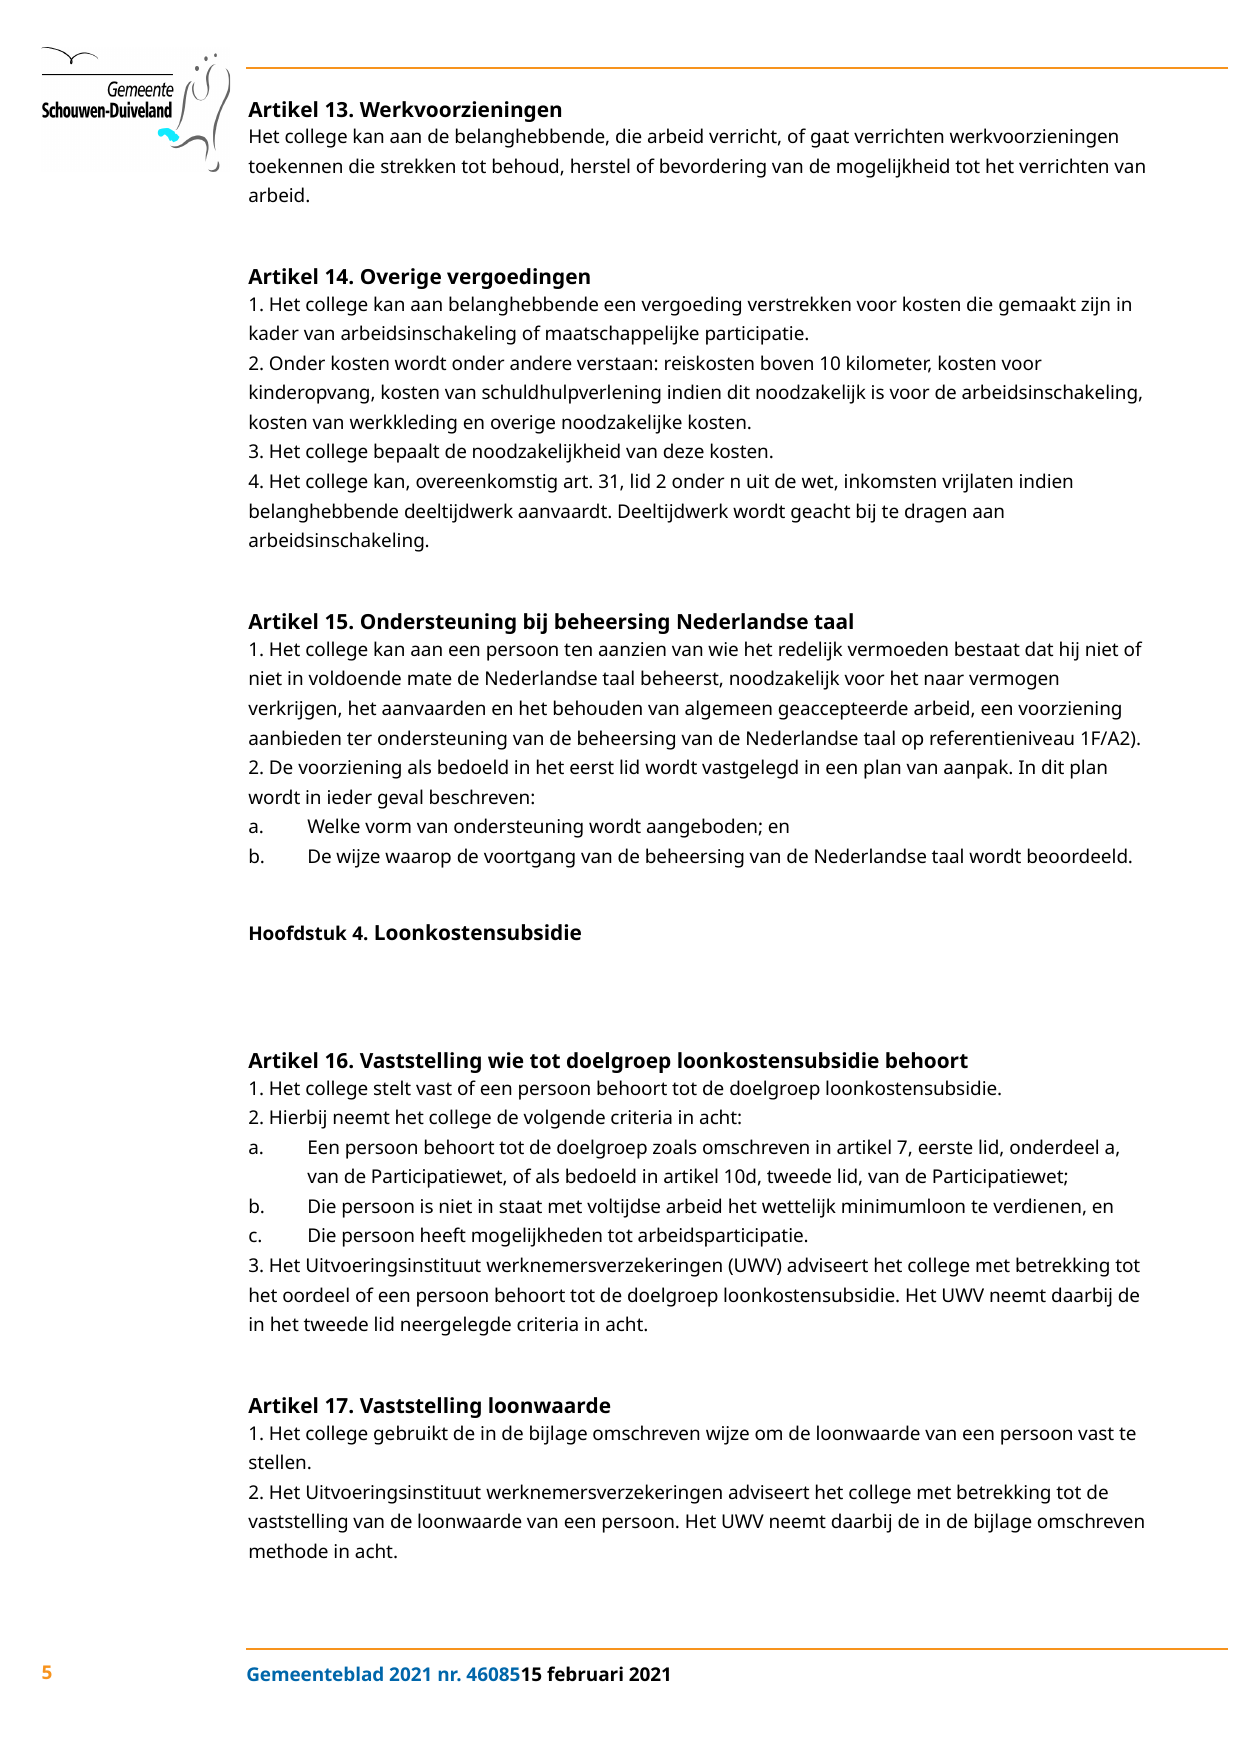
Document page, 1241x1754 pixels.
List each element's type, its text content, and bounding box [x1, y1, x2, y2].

text 2. Onder kosten wordt onder andere verstaan: reiskosten boven 10 kilometer, kosten voor kinderopvang, kosten van schuldhulpverlening indien dit noodzakelijk is voor de arbeidsinschakeling, kosten van werkkleding en overige noodzakelijke kosten. [248, 350, 1152, 435]
text 3. Het Uitvoeringsinstituut werknemersverzekeringen (UWV) adviseert het college met betrekking tot het oordeel of een persoon behoort tot de doelgroep loonkostensubsidie. Het UWV neemt daarbij de in het tweede lid neergelegde criteria in acht. [248, 1252, 1152, 1337]
list Een persoon behoort tot de doelgroep zoals omschreven in artikel 7, eerste lid, onderdeel a, van de Participatiewet, of als bedoeld in artikel 10d, tweede lid, van de Participatiewet; [248, 1134, 1152, 1189]
list De wijze waarop de voortgang van de beheersing van de Nederlandse taal wordt beoordeeld. [248, 843, 1152, 869]
text 1. Het college stelt vast of een persoon behoort tot de doelgroep loonkostensubsidie. [248, 1075, 1152, 1101]
text Artikel 13. Werkvoorzieningen [248, 95, 1152, 123]
text 2. Het Uitvoeringsinstituut werknemersverzekeringen adviseert het college met betrekking tot de vaststelling van de loonwaarde van een persoon. Het UWV neemt daarbij de in de bijlage omschreven methode in acht. [248, 1479, 1152, 1564]
list Die persoon is niet in staat met voltijdse arbeid het wettelijk minimumloon te verdienen, en [248, 1193, 1152, 1219]
list Die persoon heeft mogelijkheden tot arbeidsparticipatie. [248, 1223, 1152, 1248]
text 1. Het college gebruikt de in de bijlage omschreven wijze om de loonwaarde van een persoon vast te stellen. [248, 1420, 1152, 1475]
text 4. Het college kan, overeenkomstig art. 31, lid 2 onder n uit de wet, inkomsten vrijlaten indien belanghebbende deeltijdwerk aanvaardt. Deeltijdwerk wordt geacht bij te dragen aan arbeidsinschakeling. [248, 468, 1152, 553]
text 3. Het college bepaalt de noodzakelijkheid van deze kosten. [248, 439, 1152, 464]
text Artikel 15. Ondersteuning bij beheersing Nederlandse taal [248, 607, 1152, 636]
text 1. Het college kan aan belanghebbende een vergoeding verstrekken voor kosten die gemaakt zijn in kader van arbeidsinschakeling of maatschappelijke participatie. [248, 291, 1152, 346]
text 1. Het college kan aan een persoon ten aanzien van wie het redelijk vermoeden bestaat dat hij niet of niet in voldoende mate de Nederlandse taal beheerst, noodzakelijk voor het naar vermogen verkrijgen, het aanvaarden en het behouden van algemeen geaccepteerde arbeid, een voorziening aanbieden ter ondersteuning van de beheersing van de Nederlandse taal op referentieniveau 1F/A2). [248, 636, 1152, 750]
text Artikel 16. Vaststelling wie tot doelgroep loonkostensubsidie behoort [248, 1046, 1152, 1075]
picture [41, 47, 231, 172]
text Het college kan aan de belanghebbende, die arbeid verricht, of gaat verrichten werkvoorzieningen toekennen die strekken tot behoud, herstel of bevordering van de mogelijkheid tot het verrichten van arbeid. [248, 123, 1152, 208]
text 2. De voorziening als bedoeld in het eerst lid wordt vastgelegd in een plan van aanpak. In dit plan wordt in ieder geval beschreven: [248, 754, 1152, 809]
text Artikel 14. Overige vergoedingen [248, 262, 1152, 291]
list Welke vorm van ondersteuning wordt aangeboden; en [248, 813, 1152, 839]
text Artikel 17. Vaststelling loonwaarde [248, 1391, 1152, 1420]
text 2. Hierbij neemt het college de volgende criteria in acht: [248, 1104, 1152, 1130]
text Hoofdstuk 4. Loonkostensubsidie [248, 918, 1152, 947]
